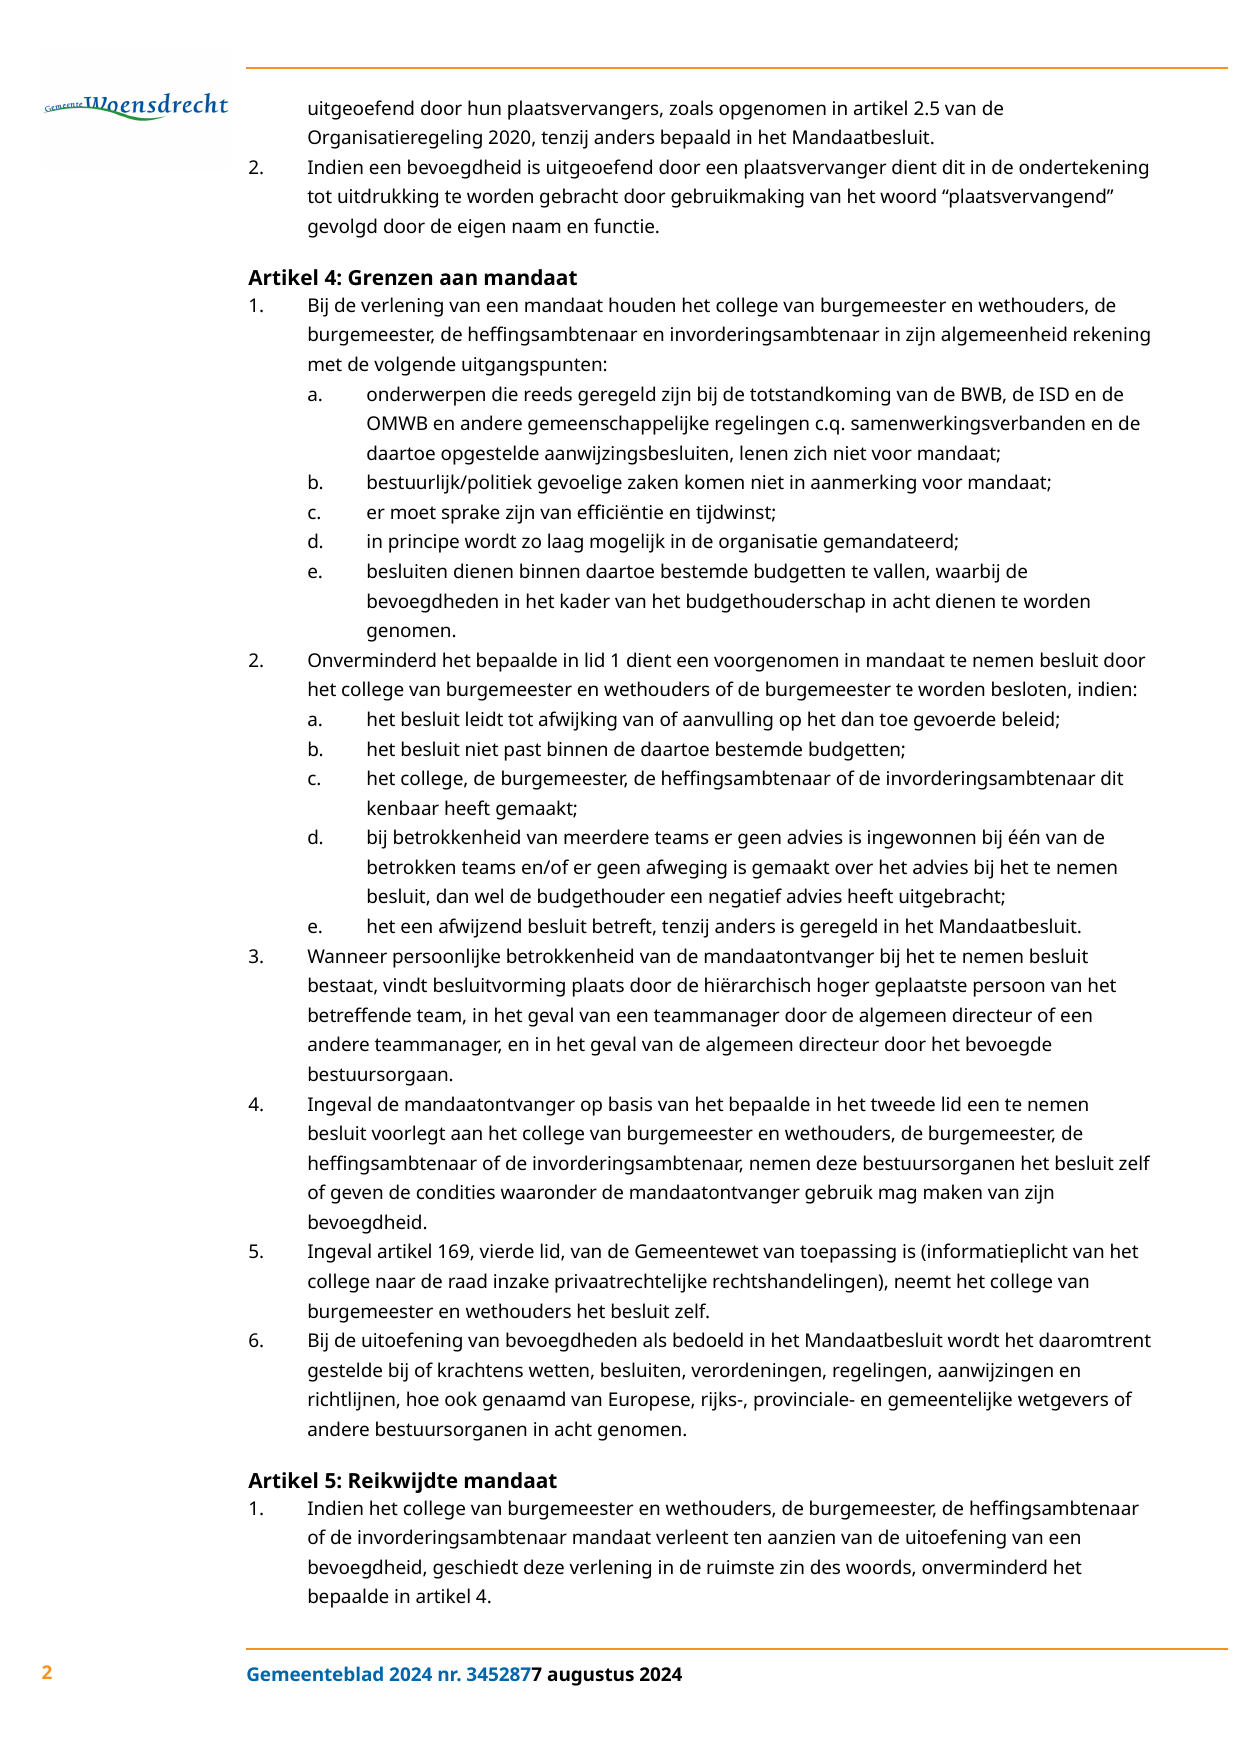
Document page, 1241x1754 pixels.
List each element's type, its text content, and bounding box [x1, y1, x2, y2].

list onderwerpen die reeds geregeld zijn bij de totstandkoming van de BWB, de ISD en de OMWB en andere gemeenschappelijke regelingen c.q. samenwerkingsverbanden en de daartoe opgestelde aanwijzingsbesluiten, lenen zich niet voor mandaat; [307, 381, 1152, 466]
text Artikel 5: Reikwijdte mandaat [248, 1467, 1152, 1495]
list bestuurlijk/politiek gevoelige zaken komen niet in aanmerking voor mandaat; [307, 469, 1152, 495]
list er moet sprake zijn van efficiëntie en tijdwinst; [307, 499, 1152, 525]
list Ingeval artikel 169, vierde lid, van de Gemeentewet van toepassing is (informatieplicht van het college naar de raad inzake privaatrechtelijke rechtshandelingen), neemt het college van burgemeester en wethouders het besluit zelf. [248, 1239, 1152, 1323]
list Indien een bevoegdheid is uitgeoefend door een plaatsvervanger dient dit in de ondertekening tot uitdrukking te worden gebracht door gebruikmaking van het woord “plaatsvervangend” gevolgd door de eigen naam en functie. [248, 154, 1152, 239]
list het college, de burgemeester, de heffingsambtenaar of de invorderingsambtenaar dit kenbaar heeft gemaakt; [307, 765, 1152, 821]
list bij betrokkenheid van meerdere teams er geen advies is ingewonnen bij één van de betrokken teams en/of er geen afweging is gemaakt over het advies bij het te nemen besluit, dan wel de budgethouder een negatief advies heeft uitgebracht; [307, 824, 1152, 909]
list Bij de verlening van een mandaat houden het college van burgemeester en wethouders, de burgemeester, de heffingsambtenaar en invorderingsambtenaar in zijn algemeenheid rekening met de volgende uitgangspunten: [248, 292, 1152, 377]
picture [41, 47, 231, 172]
list Indien het college van burgemeester en wethouders, de burgemeester, de heffingsambtenaar of de invorderingsambtenaar mandaat verleent ten aanzien van de uitoefening van een bevoegdheid, geschiedt deze verlening in de ruimste zin des woords, onverminderd het bepaalde in artikel 4. [248, 1495, 1152, 1609]
list Ingeval de mandaatontvanger op basis van het bepaalde in het tweede lid een te nemen besluit voorlegt aan het college van burgemeester en wethouders, de burgemeester, de heffingsambtenaar of de invorderingsambtenaar, nemen deze bestuursorganen het besluit zelf of geven de condities waaronder de mandaatontvanger gebruik mag maken van zijn bevoegdheid. [248, 1091, 1152, 1235]
list in principe wordt zo laag mogelijk in de organisatie gemandateerd; [307, 529, 1152, 554]
list het besluit niet past binnen de daartoe bestemde budgetten; [307, 736, 1152, 761]
list besluiten dienen binnen daartoe bestemde budgetten te vallen, waarbij de bevoegdheden in het kader van het budgethouderschap in acht dienen te worden genomen. [307, 558, 1152, 643]
list Wanneer persoonlijke betrokkenheid van de mandaatontvanger bij het te nemen besluit bestaat, vindt besluitvorming plaats door de hiërarchisch hoger geplaatste persoon van het betreffende team, in het geval van een teammanager door de algemeen directeur of een andere teammanager, en in het geval van de algemeen directeur door het bevoegde bestuursorgaan. [248, 943, 1152, 1087]
list het een afwijzend besluit betreft, tenzij anders is geregeld in het Mandaatbesluit. [307, 913, 1152, 939]
text Artikel 4: Grenzen aan mandaat [248, 263, 1152, 292]
list het besluit leidt tot afwijking van of aanvulling op het dan toe gevoerde beleid; [307, 706, 1152, 732]
list uitgeoefend door hun plaatsvervangers, zoals opgenomen in artikel 2.5 van de Organisatieregeling 2020, tenzij anders bepaald in het Mandaatbesluit. [248, 95, 1152, 150]
list Onverminderd het bepaalde in lid 1 dient een voorgenomen in mandaat te nemen besluit door het college van burgemeester en wethouders of de burgemeester te worden besloten, indien: [248, 647, 1152, 702]
list Bij de uitoefening van bevoegdheden als bedoeld in het Mandaatbesluit wordt het daaromtrent gestelde bij of krachtens wetten, besluiten, verordeningen, regelingen, aanwijzingen en richtlijnen, hoe ook genaamd van Europese, rijks-, provinciale- en gemeentelijke wetgevers of andere bestuursorganen in acht genomen. [248, 1327, 1152, 1442]
